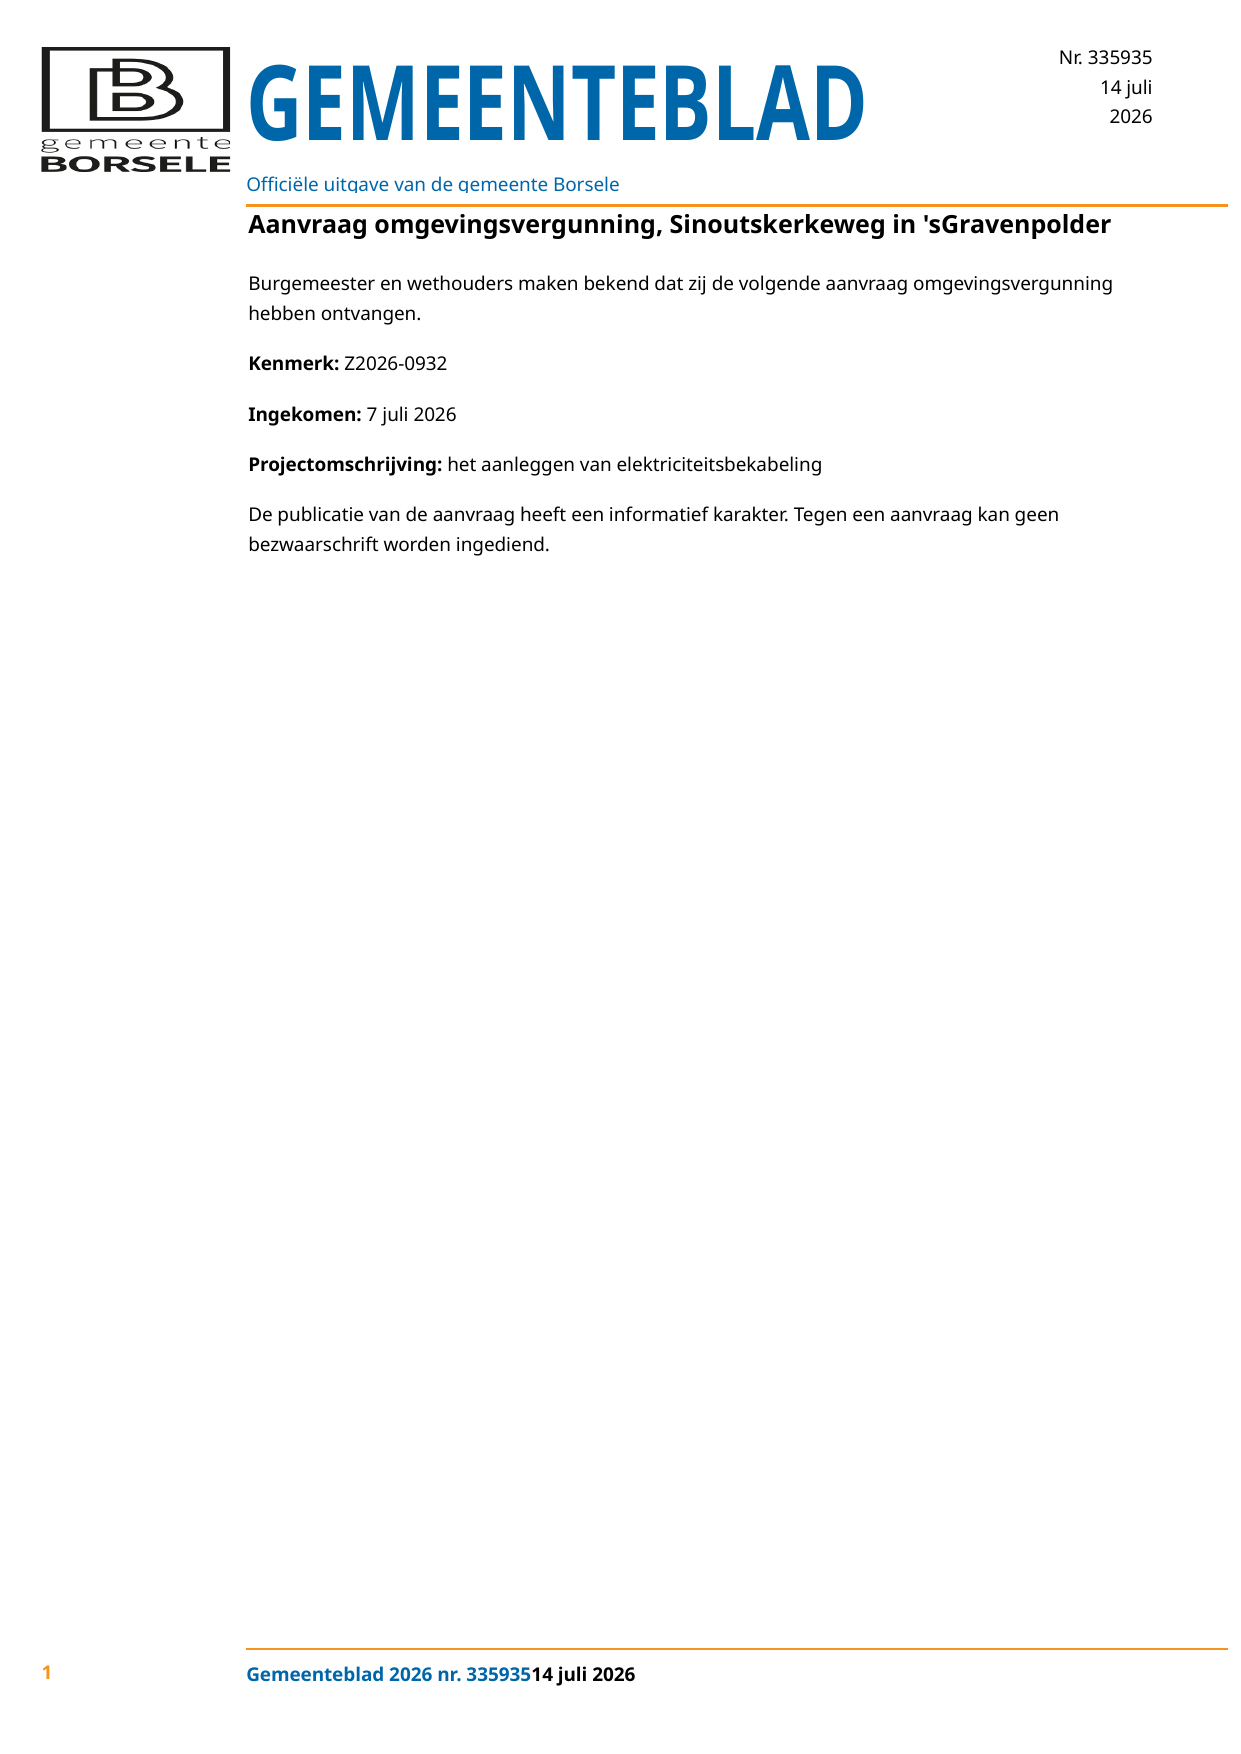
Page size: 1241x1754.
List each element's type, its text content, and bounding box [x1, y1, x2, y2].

text Ingekomen: 7 juli 2026 [248, 401, 1152, 426]
text De publicatie van de aanvraag heeft een informatief karakter. Tegen een aanvraag kan geen bezwaarschrift worden ingediend. [248, 502, 1152, 557]
text Aanvraag omgevingsvergunning, Sinoutskerkeweg in 'sGravenpolder [248, 207, 1152, 241]
text Projectomschrijving: het aanleggen van elektriciteitsbekabeling [248, 451, 1152, 477]
text Kenmerk: Z2026-0932 [248, 350, 1152, 376]
text Burgemeester en wethouders maken bekend dat zij de volgende aanvraag omgevingsvergunning hebben ontvangen. [248, 270, 1152, 326]
picture [41, 47, 231, 172]
